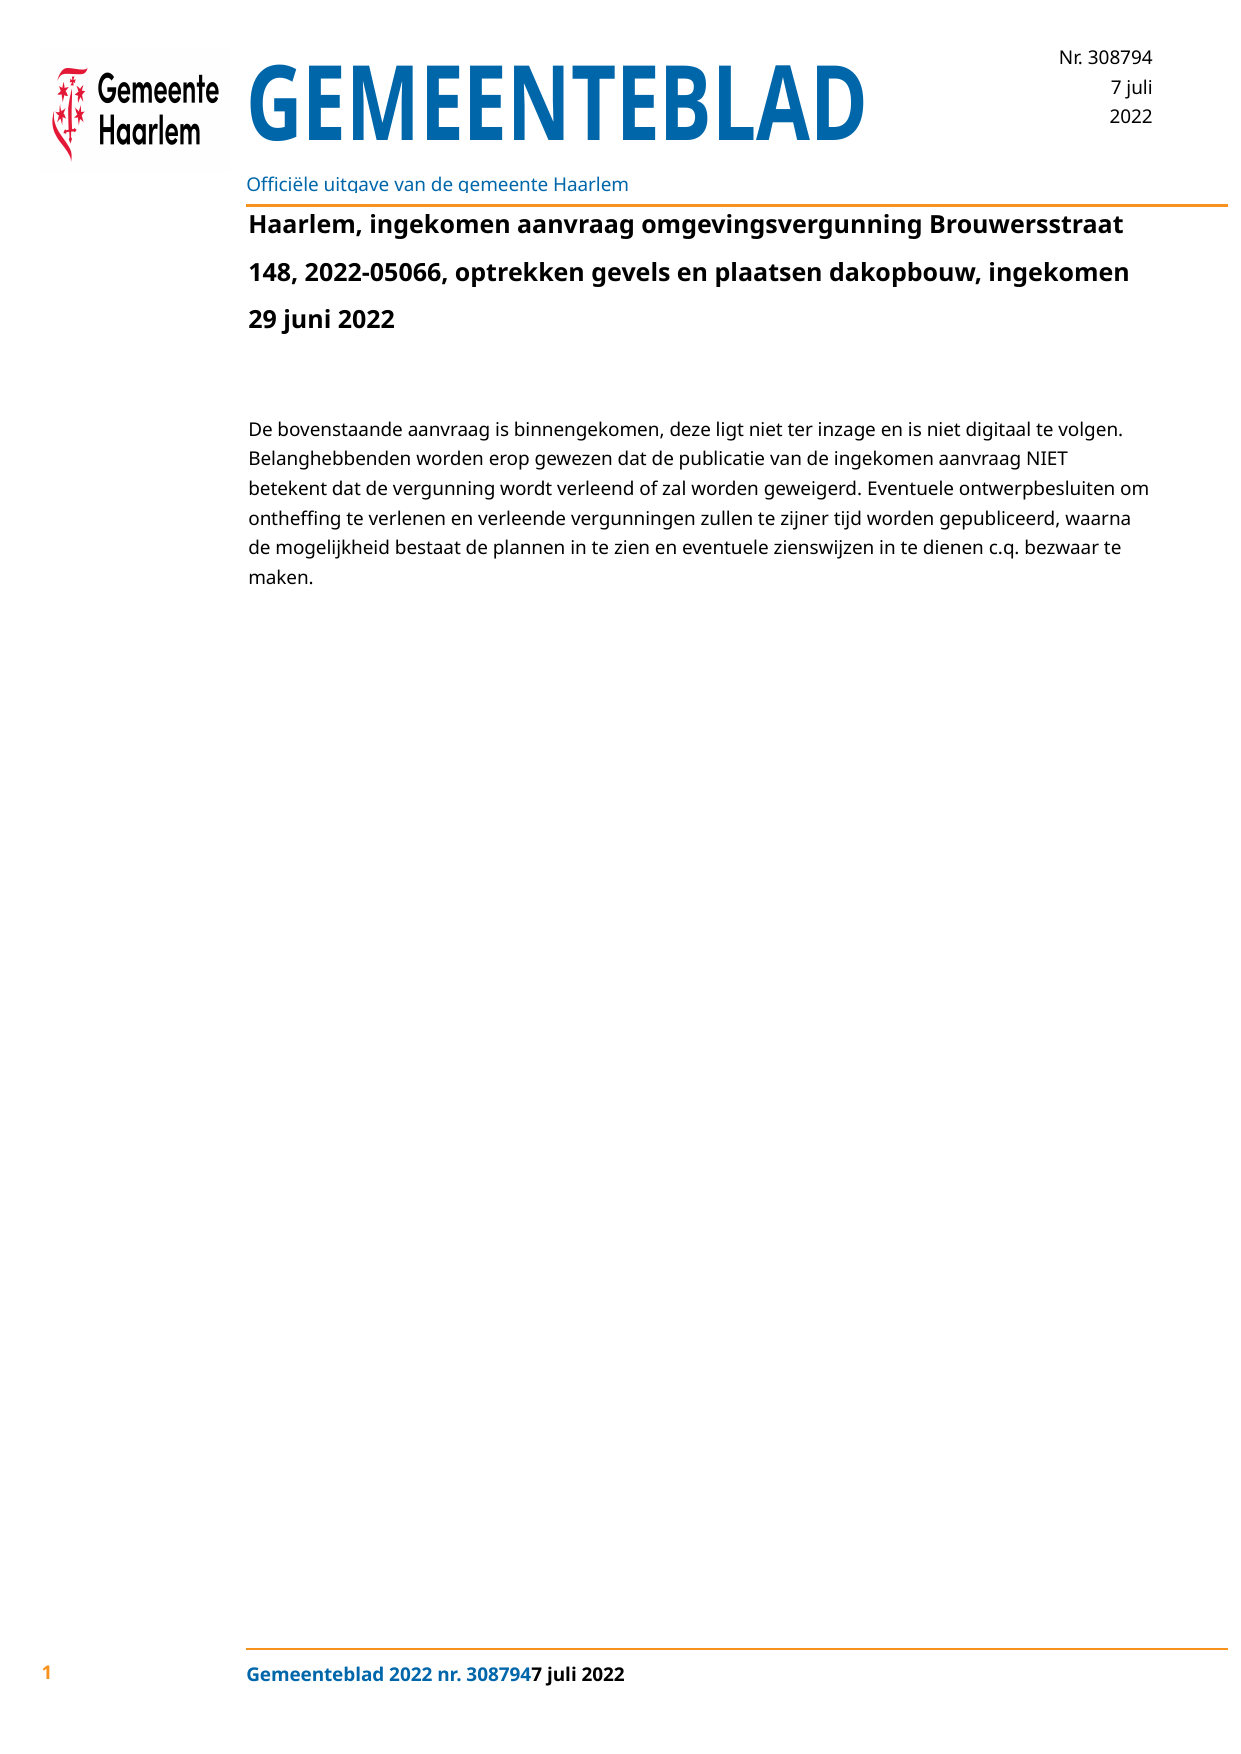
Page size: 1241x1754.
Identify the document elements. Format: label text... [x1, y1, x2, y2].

picture [41, 47, 231, 172]
text Haarlem, ingekomen aanvraag omgevingsvergunning Brouwersstraat 148, 2022-05066, optrekken gevels en plaatsen dakopbouw, ingekomen 29 juni 2022 [248, 207, 1152, 336]
text De bovenstaande aanvraag is binnengekomen, deze ligt niet ter inzage en is niet digitaal te volgen. Belanghebbenden worden erop gewezen dat de publicatie van de ingekomen aanvraag NIET betekent dat de vergunning wordt verleend of zal worden geweigerd. Eventuele ontwerpbesluiten om ontheffing te verlenen en verleende vergunningen zullen te zijner tijd worden gepubliceerd, waarna de mogelijkheid bestaat de plannen in te zien en eventuele zienswijzen in te dienen c.q. bezwaar te maken. [248, 416, 1152, 589]
